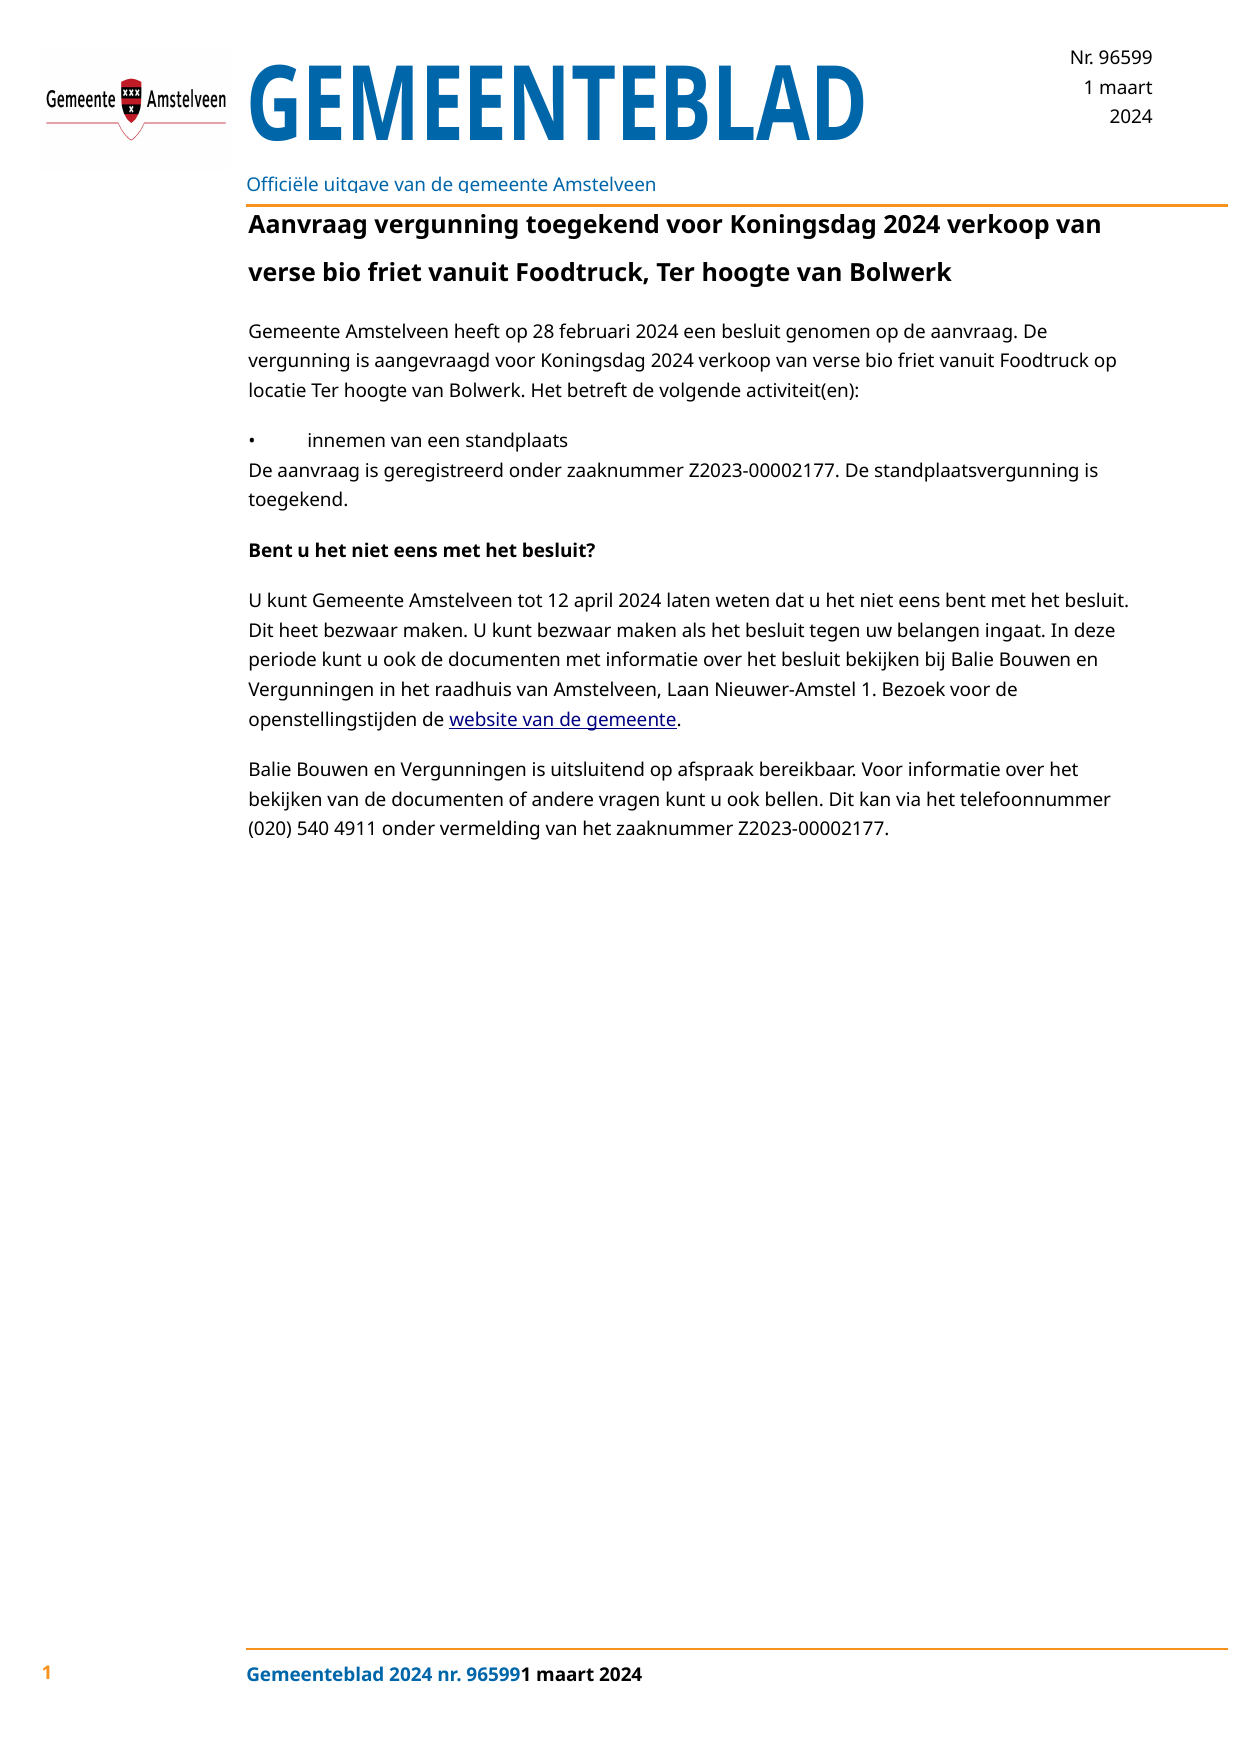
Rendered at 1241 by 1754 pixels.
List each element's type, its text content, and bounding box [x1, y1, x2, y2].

text Aanvraag vergunning toegekend voor Koningsdag 2024 verkoop van verse bio friet vanuit Foodtruck, Ter hoogte van Bolwerk [248, 207, 1152, 288]
text Balie Bouwen en Vergunningen is uitsluitend op afspraak bereikbaar. Voor informatie over het bekijken van de documenten of andere vragen kunt u ook bellen. Dit kan via het telefoonnummer (020) 540 4911 onder vermelding van het zaaknummer Z2023-00002177. [248, 756, 1152, 841]
text Gemeente Amstelveen heeft op 28 februari 2024 een besluit genomen op de aanvraag. De vergunning is aangevraagd voor Koningsdag 2024 verkoop van verse bio friet vanuit Foodtruck op locatie Ter hoogte van Bolwerk. Het betreft de volgende activiteit(en): [248, 318, 1152, 403]
text Bent u het niet eens met het besluit? [248, 537, 1152, 563]
text U kunt Gemeente Amstelveen tot 12 april 2024 laten weten dat u het niet eens bent met het besluit. Dit heet bezwaar maken. U kunt bezwaar maken als het besluit tegen uw belangen ingaat. In deze periode kunt u ook de documenten met informatie over het besluit bekijken bij Balie Bouwen en Vergunningen in het raadhuis van Amstelveen, Laan Nieuwer-Amstel 1. Bezoek voor de openstellingstijden de website van de gemeente. [248, 587, 1152, 732]
text De aanvraag is geregistreerd onder zaaknummer Z2023-00002177. De standplaatsvergunning is toegekend. [248, 457, 1152, 512]
list innemen van een standplaats [248, 427, 1152, 453]
picture [41, 47, 231, 172]
